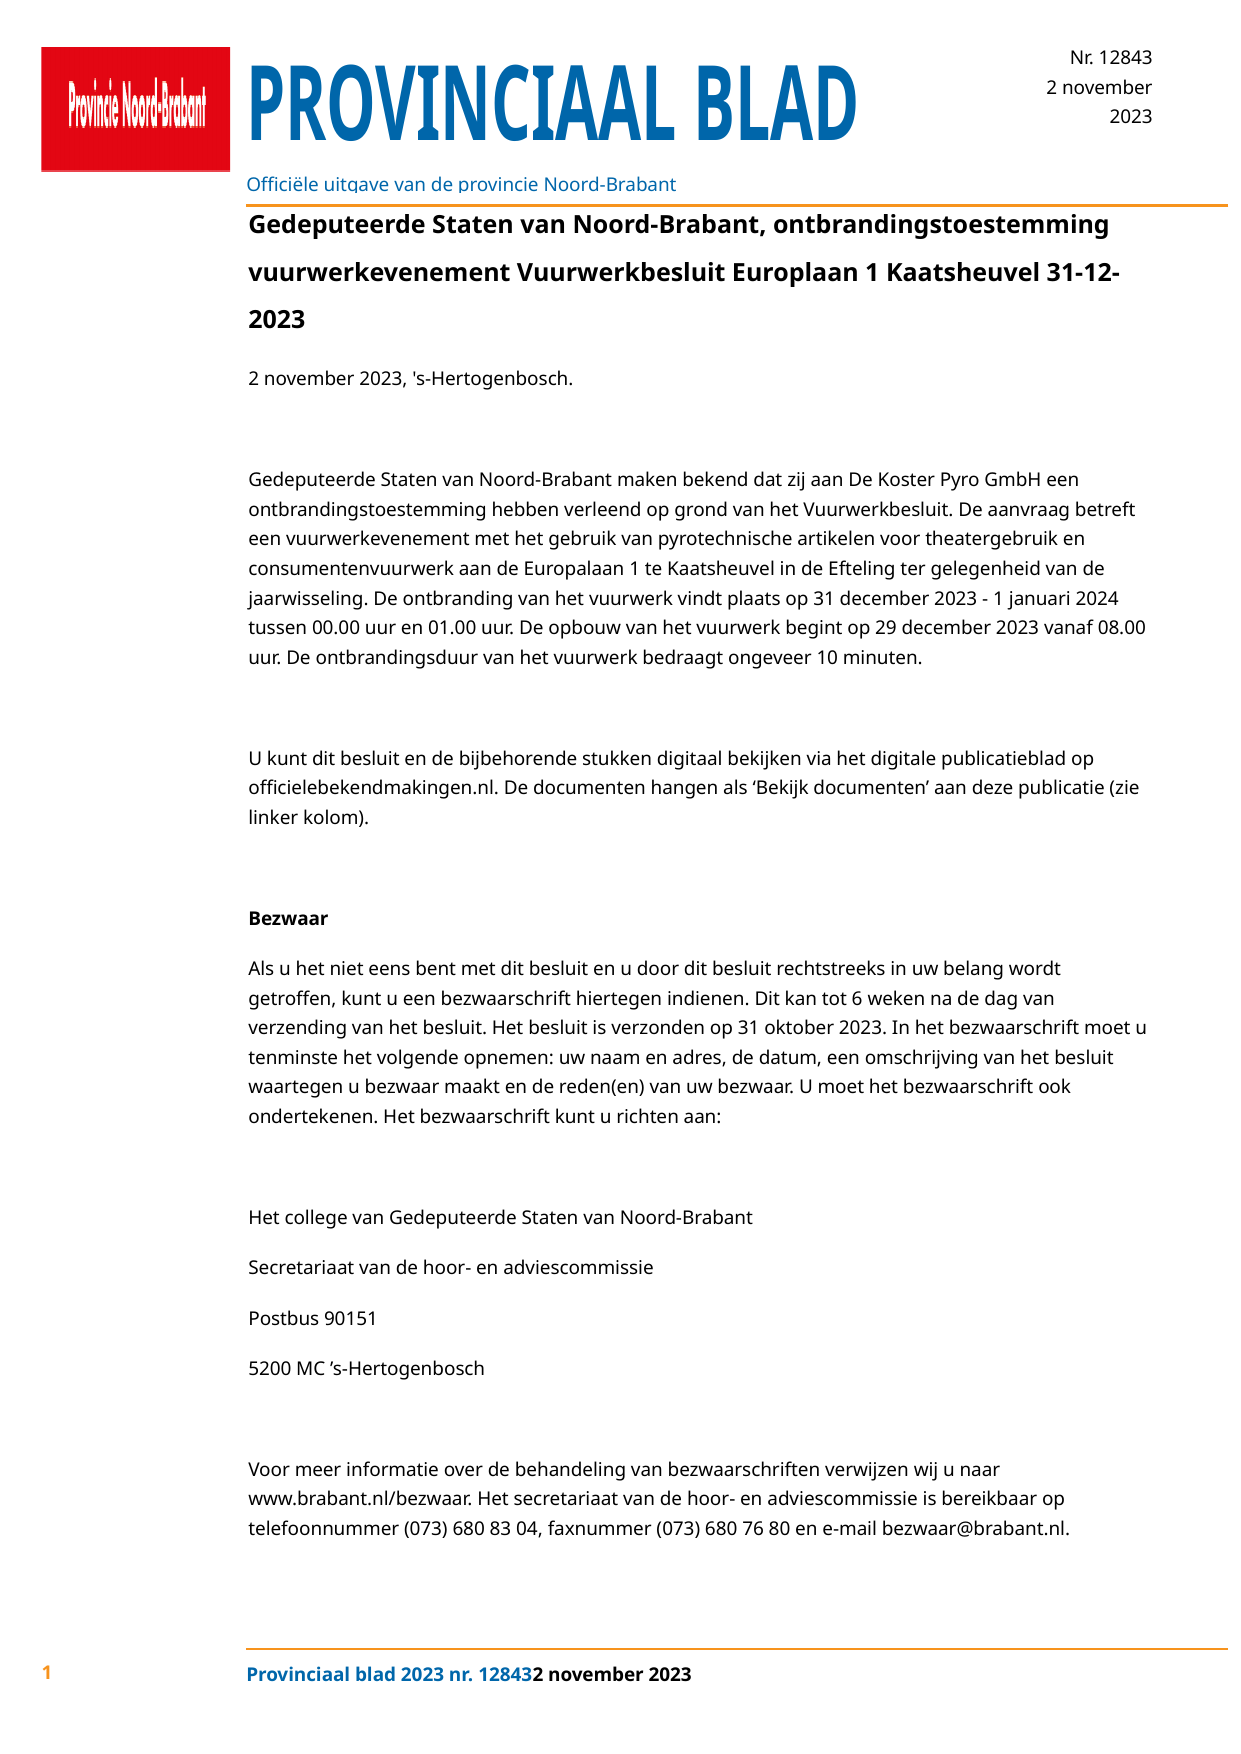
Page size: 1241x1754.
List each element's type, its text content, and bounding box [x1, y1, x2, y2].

text Gedeputeerde Staten van Noord-Brabant, ontbrandingstoestemming vuurwerkevenement Vuurwerkbesluit Europlaan 1 Kaatsheuvel 31-12-2023 [248, 207, 1152, 336]
text Gedeputeerde Staten van Noord-Brabant maken bekend dat zij aan De Koster Pyro GmbH een ontbrandingstoestemming hebben verleend op grond van het Vuurwerkbesluit. De aanvraag betreft een vuurwerkevenement met het gebruik van pyrotechnische artikelen voor theatergebruik en consumentenvuurwerk aan de Europalaan 1 te Kaatsheuvel in de Efteling ter gelegenheid van de jaarwisseling. De ontbranding van het vuurwerk vindt plaats op 31 december 2023 - 1 januari 2024 tussen 00.00 uur en 01.00 uur. De opbouw van het vuurwerk begint op 29 december 2023 vanaf 08.00 uur. De ontbrandingsduur van het vuurwerk bedraagt ongeveer 10 minuten. [248, 466, 1152, 669]
text 2 november 2023, 's-Hertogenbosch. [248, 366, 1152, 391]
text Secretariaat van de hoor- en adviescommissie [248, 1254, 1152, 1280]
text Bezwaar [248, 905, 1152, 930]
text Als u het niet eens bent met dit besluit en u door dit besluit rechtstreeks in uw belang wordt getroffen, kunt u een bezwaarschrift hiertegen indienen. Dit kan tot 6 weken na de dag van verzending van het besluit. Het besluit is verzonden op 31 oktober 2023. In het bezwaarschrift moet u tenminste het volgende opnemen: uw naam en adres, de datum, een omschrijving van het besluit waartegen u bezwaar maakt en de reden(en) van uw bezwaar. U moet het bezwaarschrift ook ondertekenen. Het bezwaarschrift kunt u richten aan: [248, 955, 1152, 1129]
text Voor meer informatie over de behandeling van bezwaarschriften verwijzen wij u naar www.brabant.nl/bezwaar. Het secretariaat van de hoor- en adviescommissie is bereikbaar op telefoonnummer (073) 680 83 04, faxnummer (073) 680 76 80 en e-mail bezwaar@brabant.nl. [248, 1456, 1152, 1541]
text 5200 MC ’s-Hertogenbosch [248, 1355, 1152, 1381]
text Het college van Gedeputeerde Staten van Noord-Brabant [248, 1204, 1152, 1229]
text U kunt dit besluit en de bijbehorende stukken digitaal bekijken via het digitale publicatieblad op officielebekendmakingen.nl. De documenten hangen als ‘Bekijk documenten’ aan deze publicatie (zie linker kolom). [248, 745, 1152, 829]
text Postbus 90151 [248, 1305, 1152, 1330]
picture [41, 47, 231, 172]
